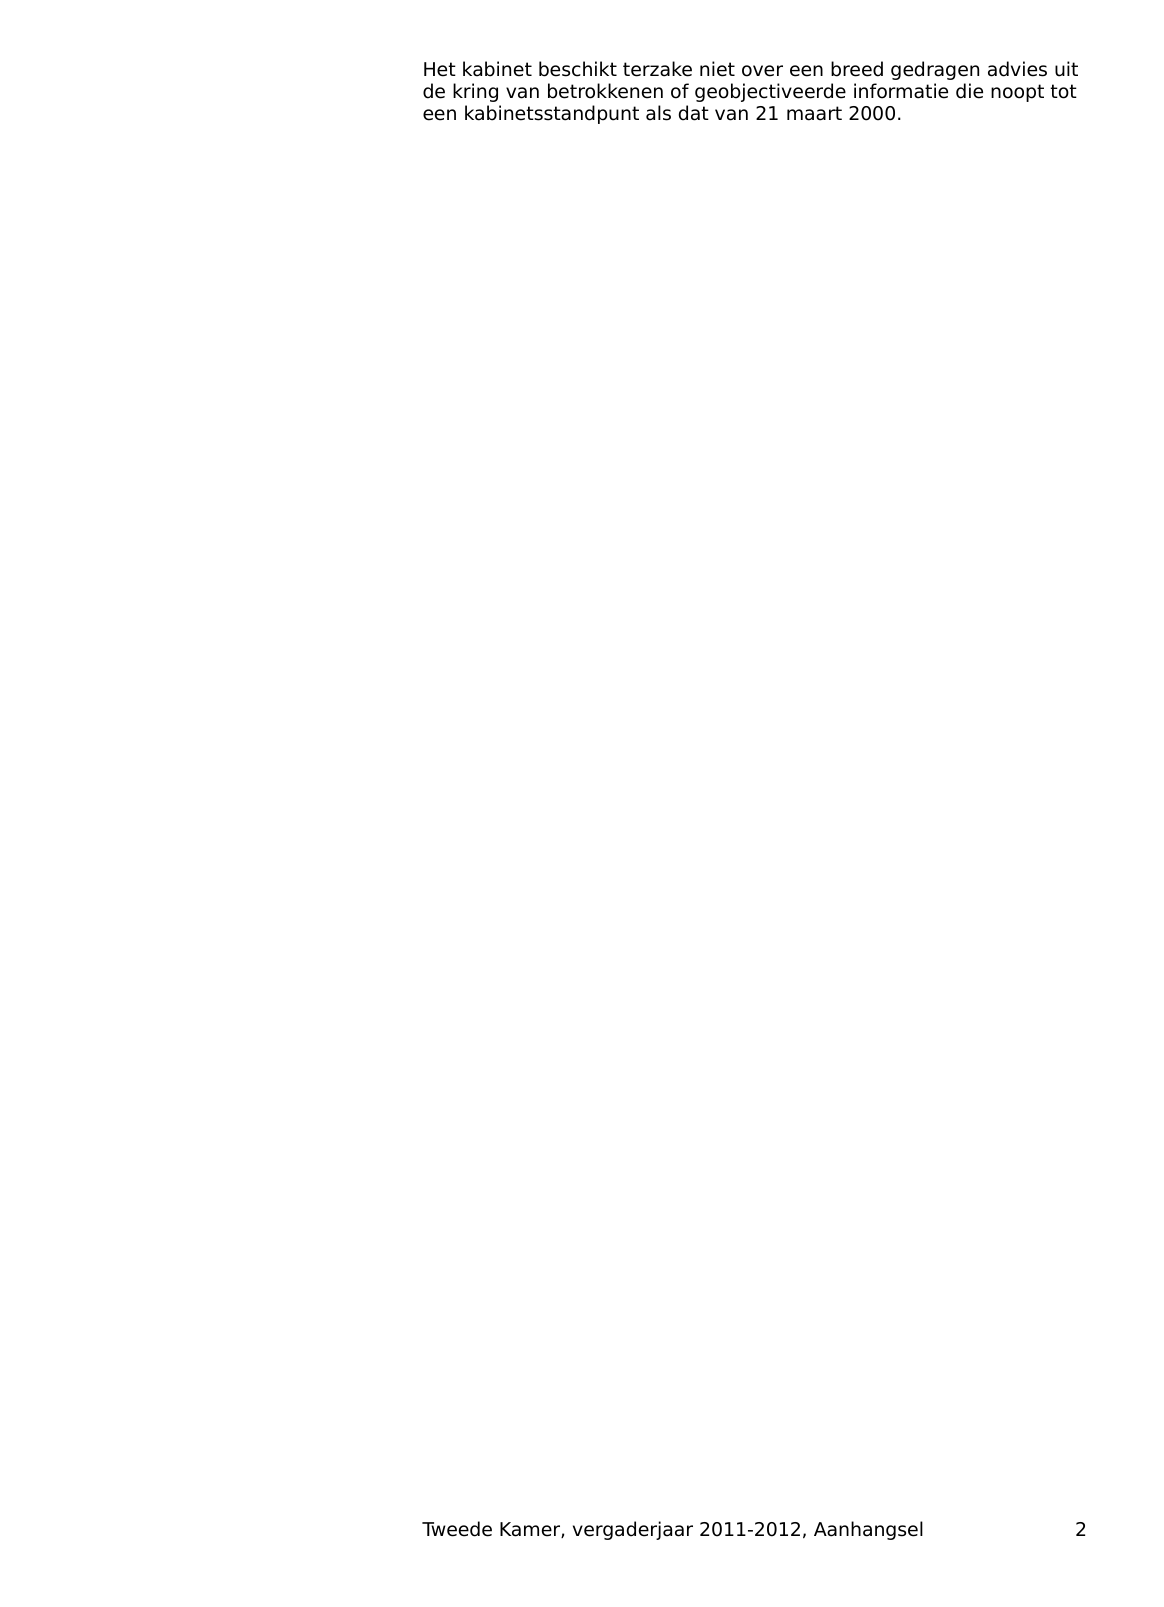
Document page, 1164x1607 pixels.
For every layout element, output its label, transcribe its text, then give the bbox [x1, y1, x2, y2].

text Het kabinet beschikt terzake niet over een breed gedragen advies uit de kring van betrokkenen of geobjectiveerde informatie die noopt tot een kabinetsstandpunt als dat van 21 maart 2000. [422, 59, 1087, 125]
